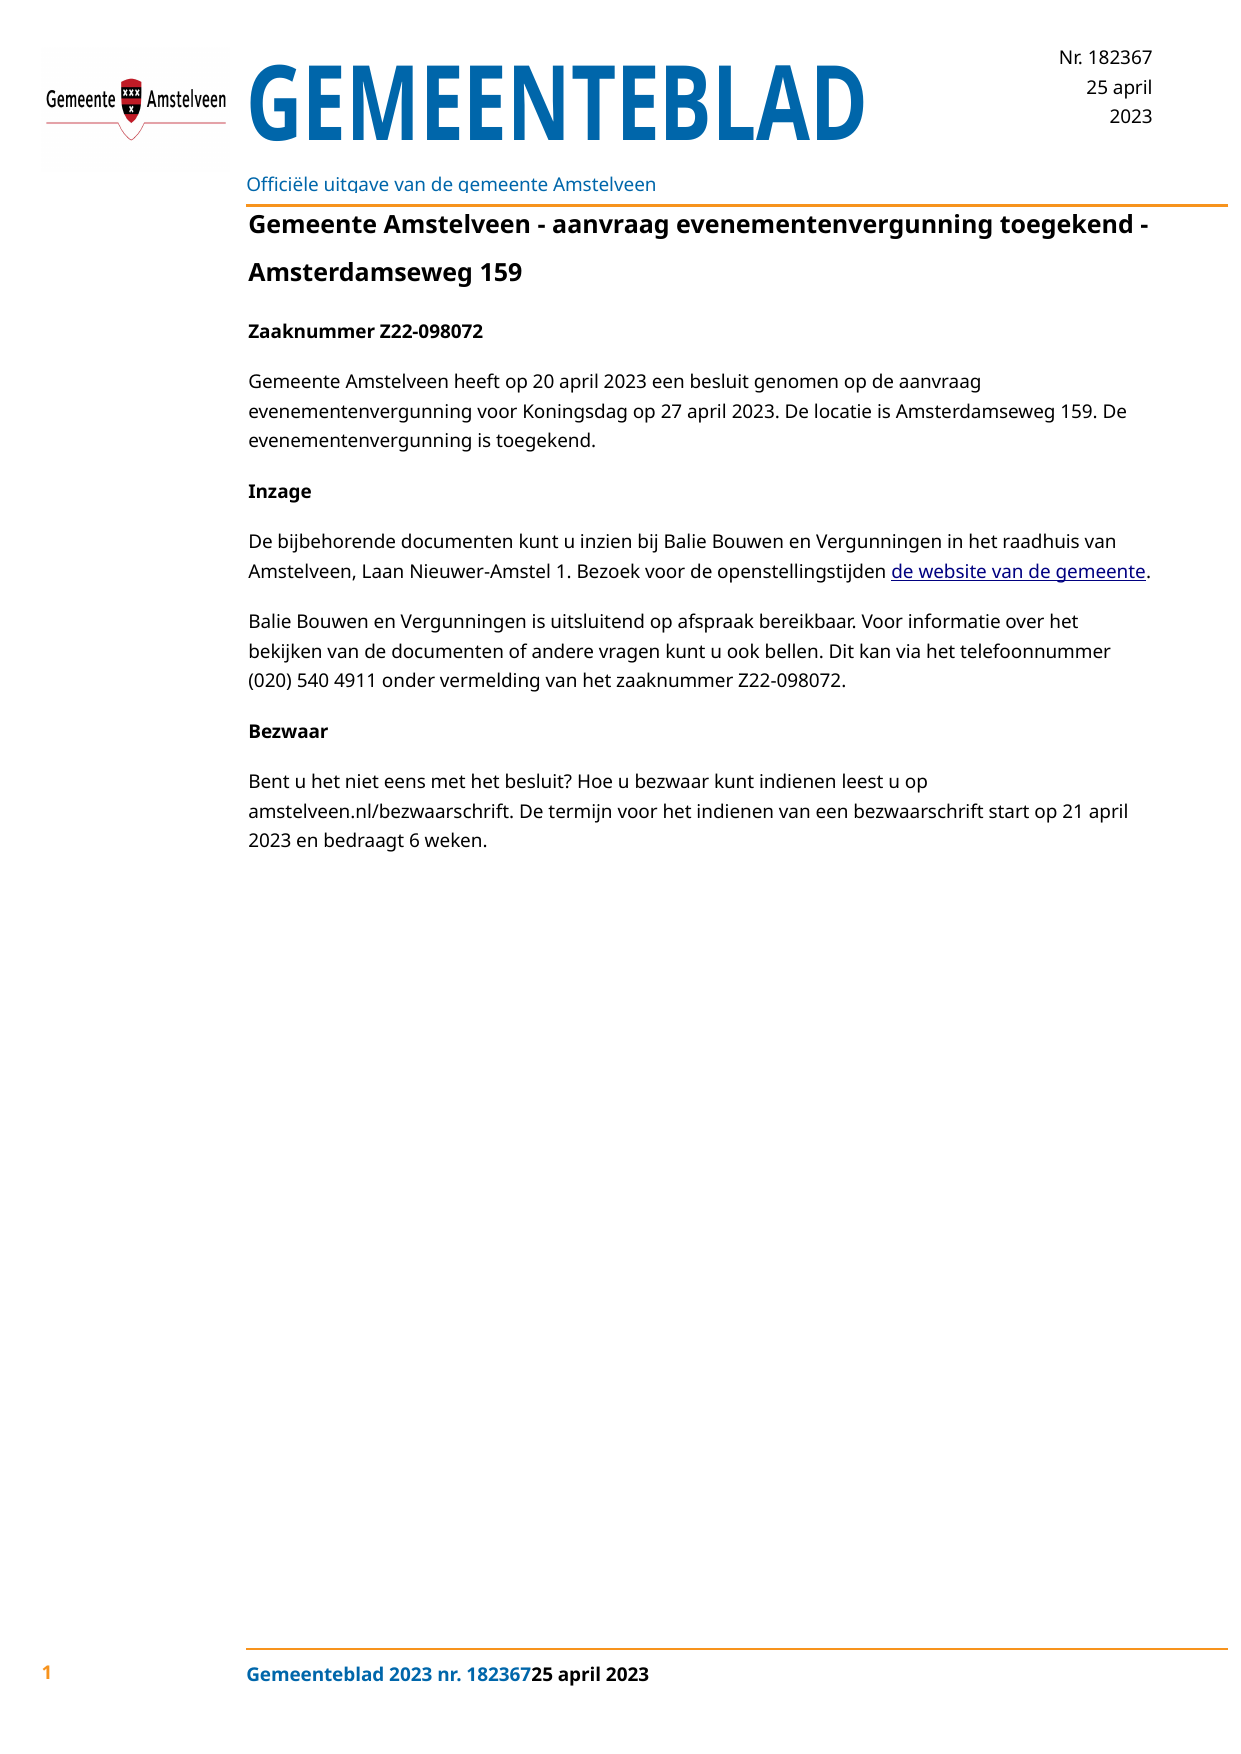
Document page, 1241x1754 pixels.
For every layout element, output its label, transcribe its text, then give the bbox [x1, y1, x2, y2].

text De bijbehorende documenten kunt u inzien bij Balie Bouwen en Vergunningen in het raadhuis van Amstelveen, Laan Nieuwer-Amstel 1. Bezoek voor de openstellingstijden de website van de gemeente. [248, 528, 1152, 584]
picture [41, 47, 231, 172]
text Zaaknummer Z22-098072 [248, 318, 1152, 344]
text Balie Bouwen en Vergunningen is uitsluitend op afspraak bereikbaar. Voor informatie over het bekijken van de documenten of andere vragen kunt u ook bellen. Dit kan via het telefoonnummer (020) 540 4911 onder vermelding van het zaaknummer Z22-098072. [248, 608, 1152, 693]
text Bezwaar [248, 718, 1152, 744]
text Gemeente Amstelveen heeft op 20 april 2023 een besluit genomen op de aanvraag evenementenvergunning voor Koningsdag op 27 april 2023. De locatie is Amsterdamseweg 159. De evenementenvergunning is toegekend. [248, 368, 1152, 453]
text Bent u het niet eens met het besluit? Hoe u bezwaar kunt indienen leest u op amstelveen.nl/bezwaarschrift. De termijn voor het indienen van een bezwaarschrift start op 21 april 2023 en bedraagt 6 weken. [248, 768, 1152, 853]
text Inzage [248, 478, 1152, 504]
text Gemeente Amstelveen - aanvraag evenementenvergunning toegekend - Amsterdamseweg 159 [248, 207, 1152, 288]
